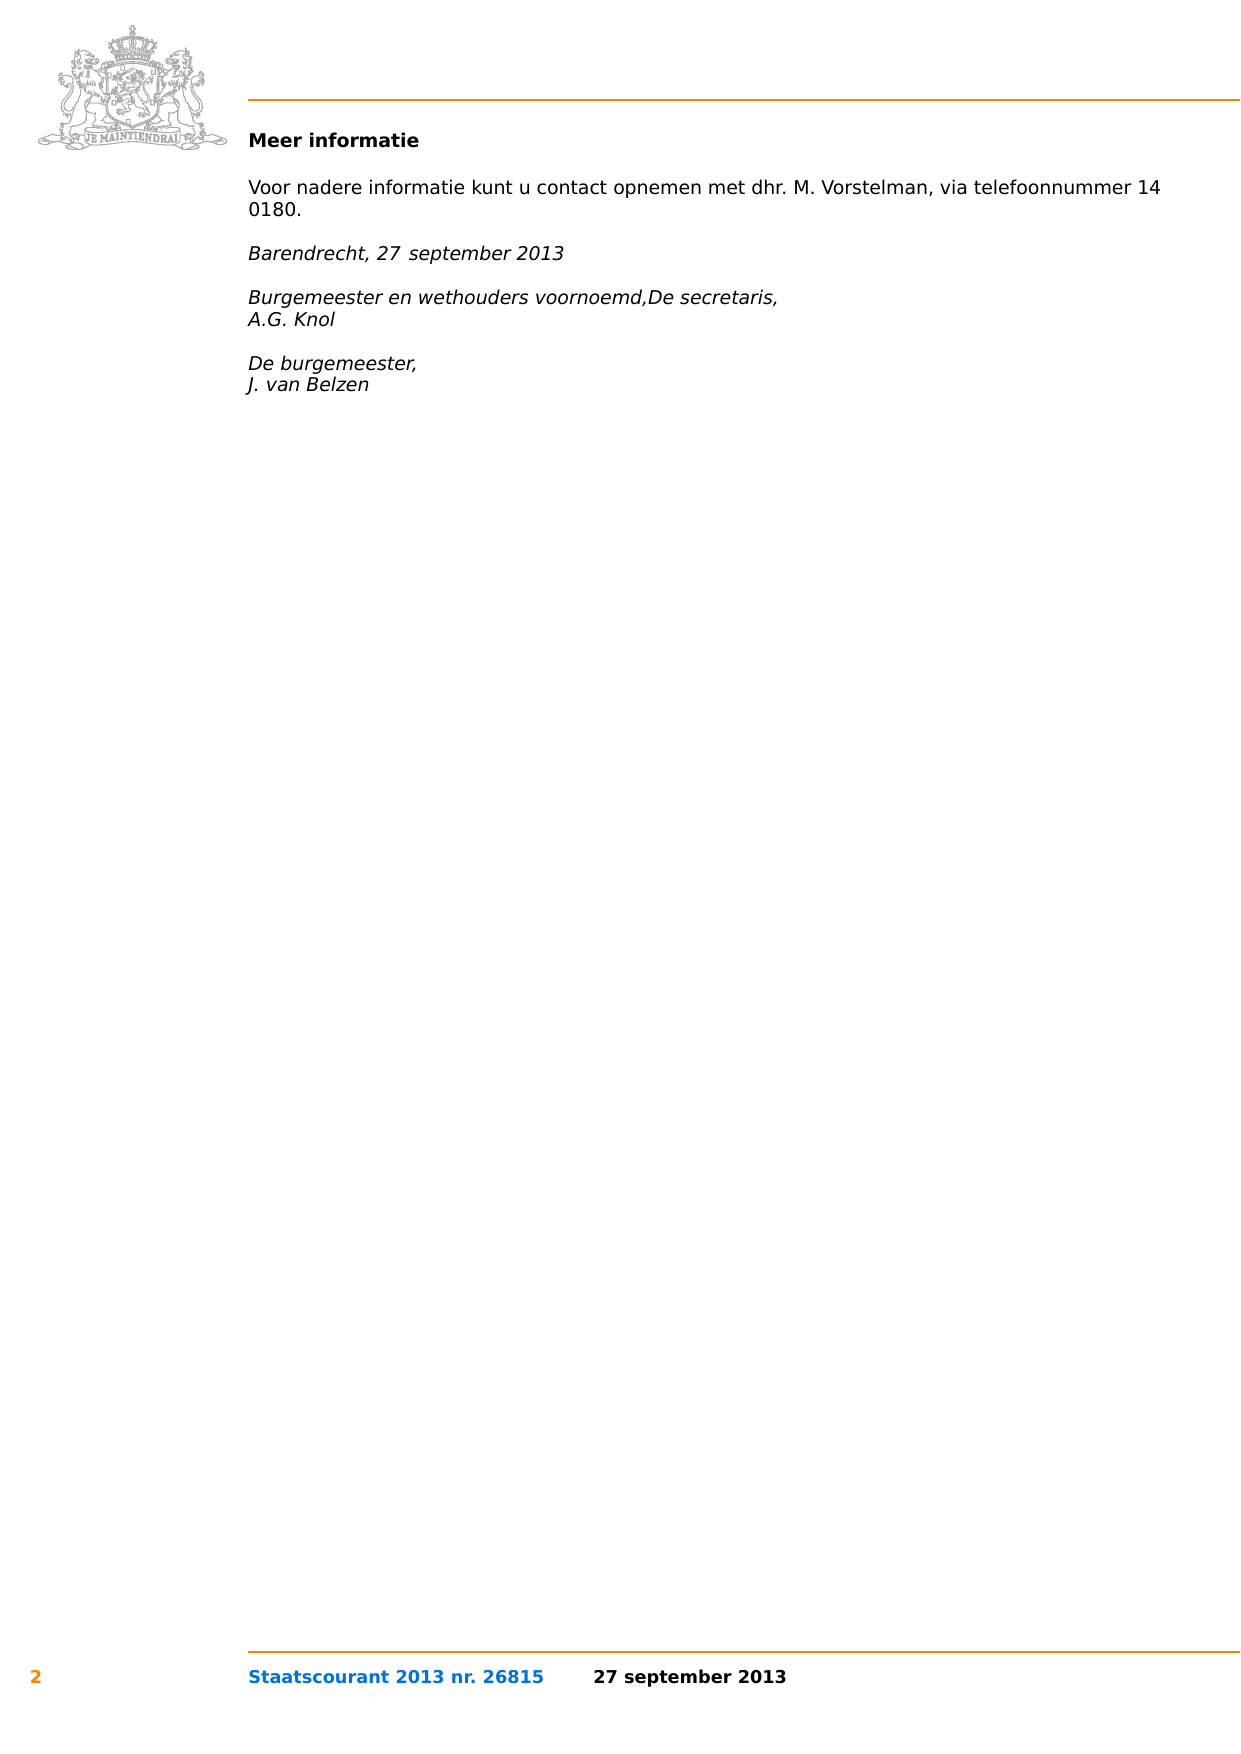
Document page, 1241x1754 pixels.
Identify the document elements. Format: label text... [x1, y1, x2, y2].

subtitle Meer informatie [248, 130, 1163, 152]
text Burgemeester en wethouders voornoemd,De secretaris, A.G. Knol [248, 287, 1163, 331]
picture [38, 25, 227, 150]
text Voor nadere informatie kunt u contact opnemen met dhr. M. Vorstelman, via telefoonnummer 14 0180. [248, 177, 1163, 221]
text Barendrecht, 27 september 2013 [248, 243, 1163, 265]
text De burgemeester, J. van Belzen [248, 352, 1163, 396]
